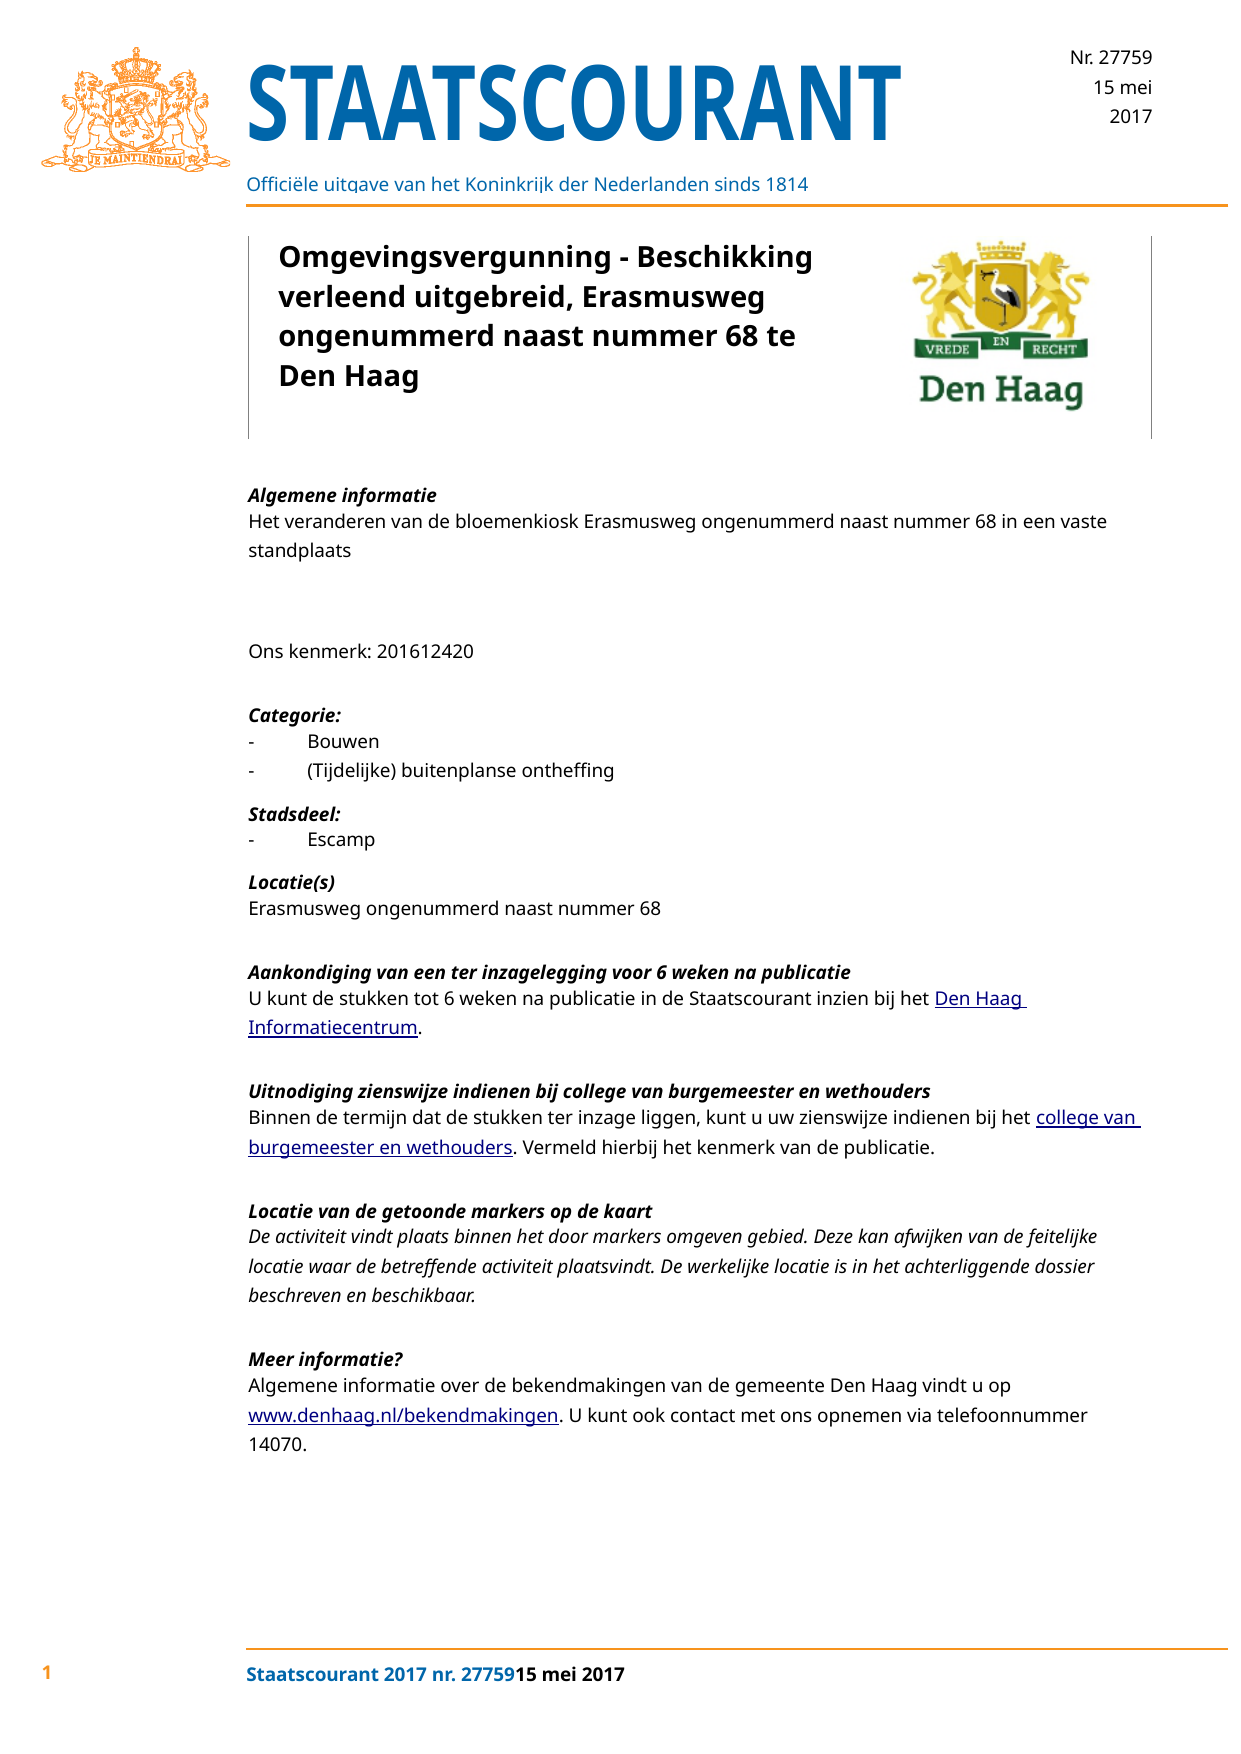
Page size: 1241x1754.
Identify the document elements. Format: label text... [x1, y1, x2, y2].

table_header [1103, 236, 1151, 413]
table_header Omgevingsvergunning - Beschikking verleend uitgebreid, Erasmusweg ongenummerd naast nummer 68 te Den Haag [249, 236, 850, 439]
text Meer informatie? [248, 1347, 1152, 1372]
text De activiteit vindt plaats binnen het door markers omgeven gebied. Deze kan afwijken van de feitelijke locatie waar de betreffende activiteit plaatsvindt. De werkelijke locatie is in het achterliggende dossier beschreven en beschikbaar. [248, 1223, 1152, 1308]
table_header [850, 414, 1151, 439]
text Het veranderen van de bloemenkiosk Erasmusweg ongenummerd naast nummer 68 in een vaste standplaats [248, 508, 1152, 563]
picture [41, 47, 231, 172]
text Ons kenmerk: 201612420 [248, 638, 1152, 664]
list Bouwen [248, 728, 1152, 754]
text Stadsdeel: [248, 801, 1152, 826]
text Locatie van de getoonde markers op de kaart [248, 1198, 1152, 1223]
text Binnen de termijn dat de stukken ter inzage liggen, kunt u uw zienswijze indienen bij het college van burgemeester en wethouders. Vermeld hierbij het kenmerk van de publicatie. [248, 1104, 1152, 1159]
text Aankondiging van een ter inzagelegging voor 6 weken na publicatie [248, 959, 1152, 985]
picture [899, 236, 1103, 414]
list (Tijdelijke) buitenplanse ontheffing [248, 758, 1152, 783]
text Categorie: [248, 702, 1152, 728]
text Erasmusweg ongenummerd naast nummer 68 [248, 895, 1152, 921]
text Algemene informatie over de bekendmakingen van de gemeente Den Haag vindt u op www.denhaag.nl/bekendmakingen. U kunt ook contact met ons opnemen via telefoonnummer 14070. [248, 1372, 1152, 1457]
table_header [850, 236, 899, 413]
list Escamp [248, 826, 1152, 852]
text Uitnodiging zienswijze indienen bij college van burgemeester en wethouders [248, 1078, 1152, 1104]
text Algemene informatie [248, 482, 1152, 508]
text Locatie(s) [248, 869, 1152, 895]
text U kunt de stukken tot 6 weken na publicatie in de Staatscourant inzien bij het Den Haag Informatiecentrum. [248, 985, 1152, 1040]
